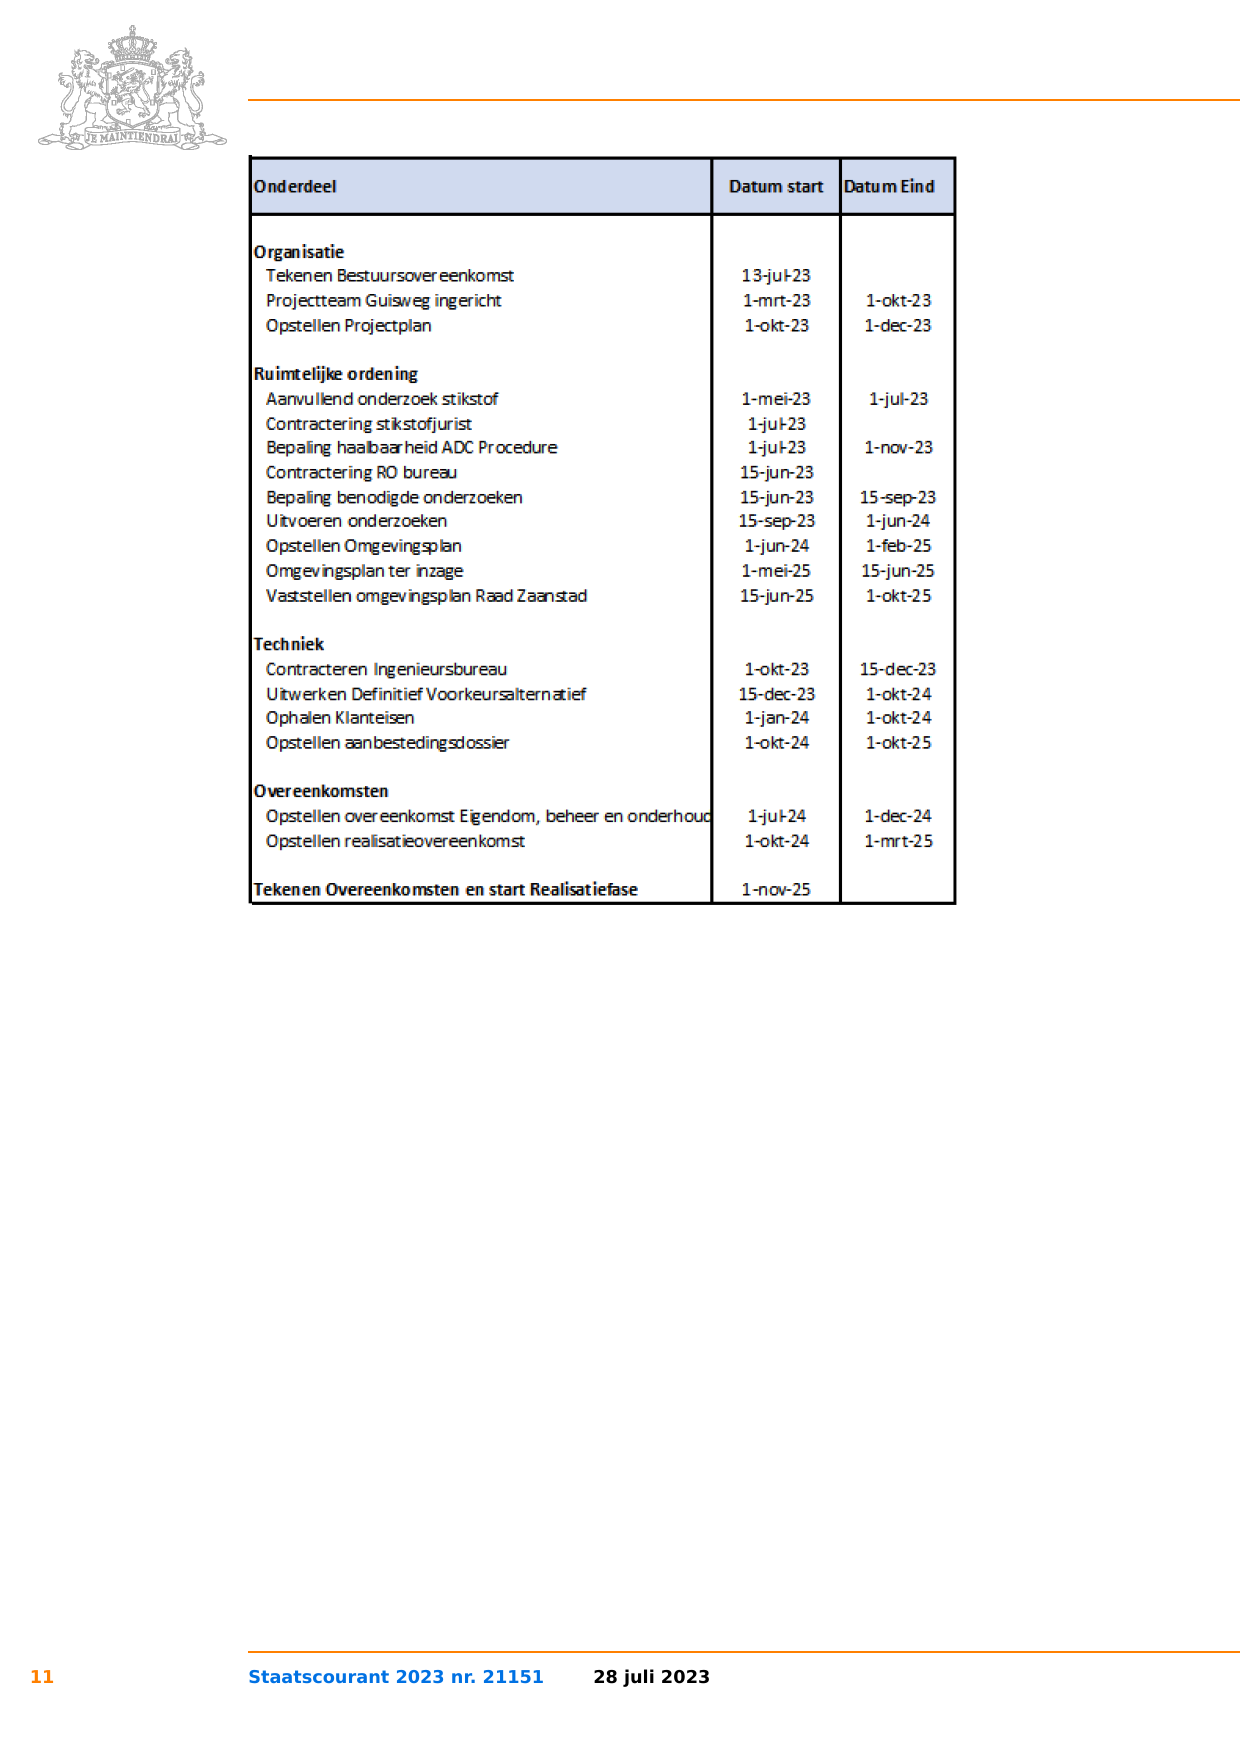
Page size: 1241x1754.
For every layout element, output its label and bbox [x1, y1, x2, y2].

picture [38, 25, 227, 150]
picture [248, 155, 957, 905]
